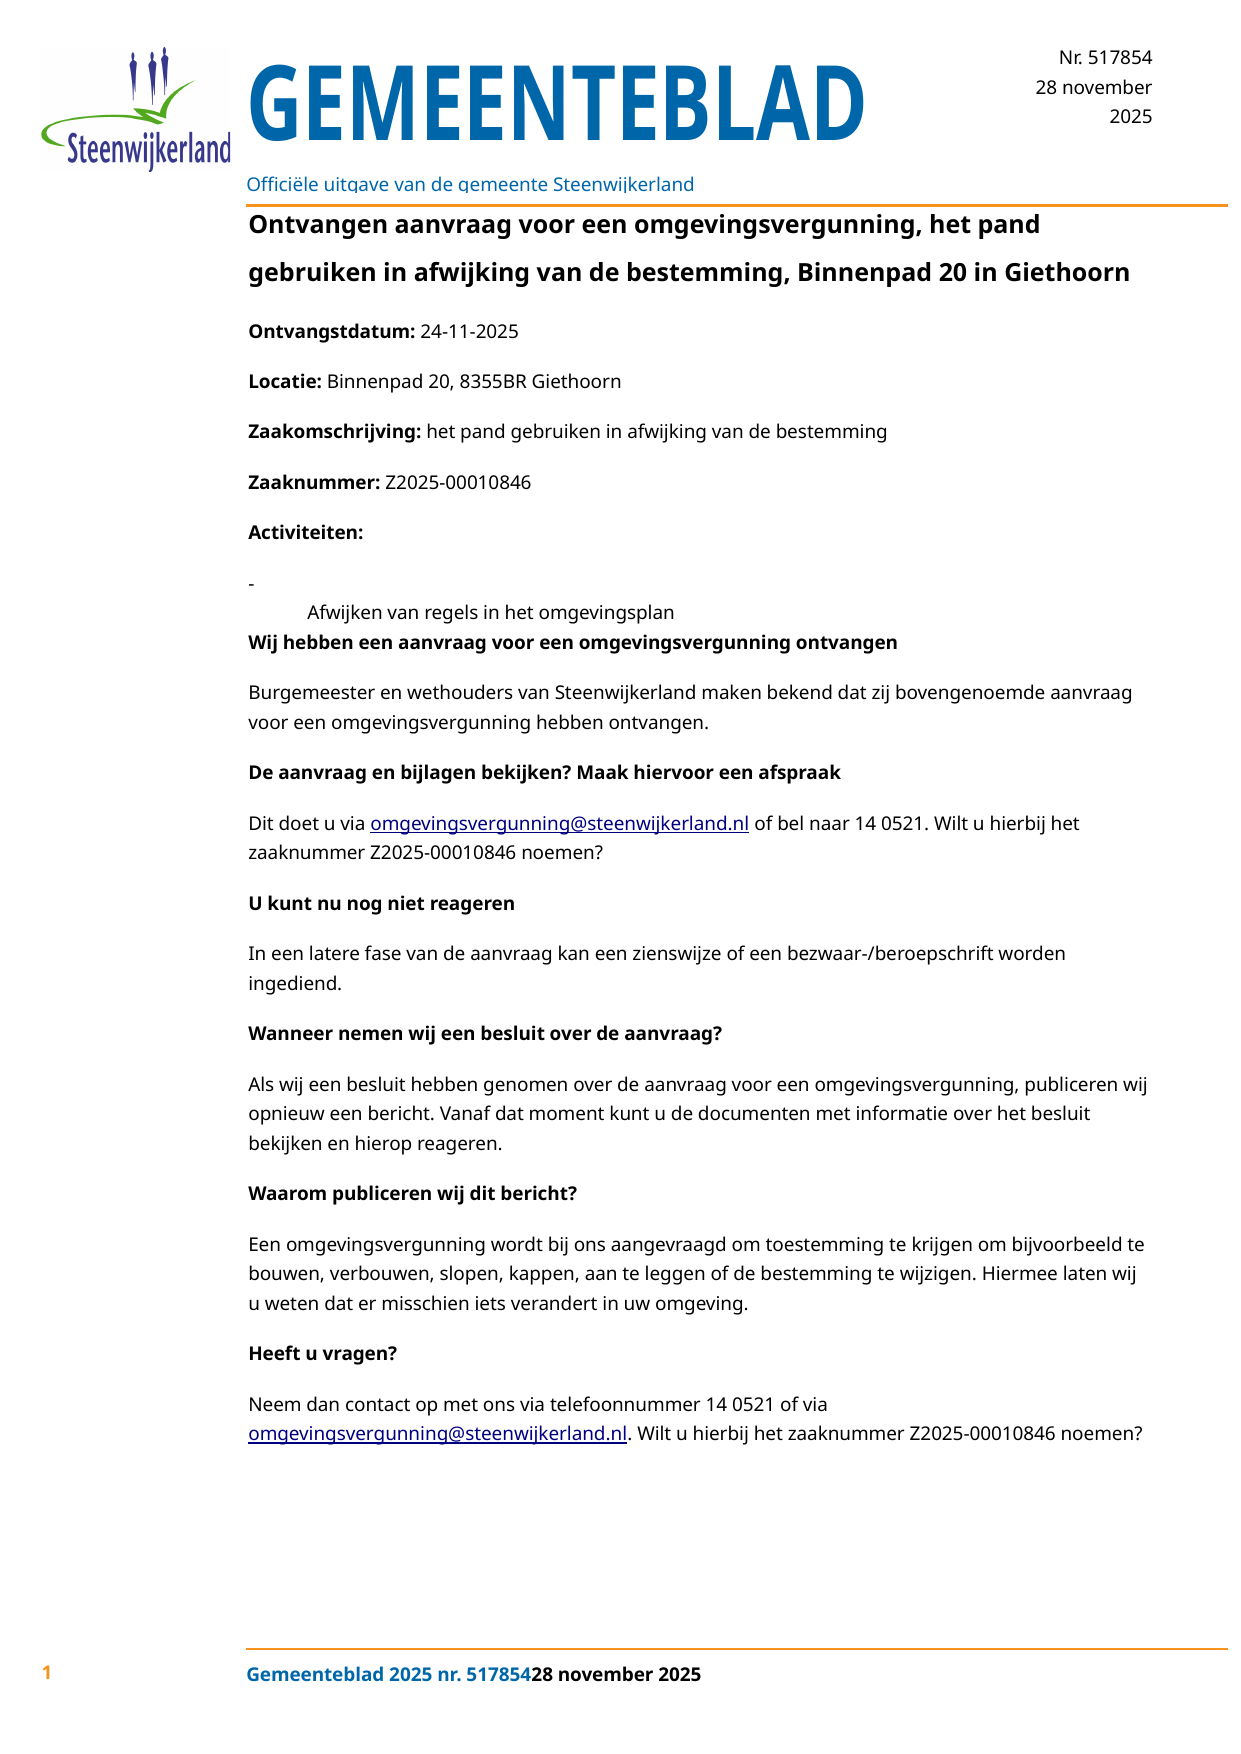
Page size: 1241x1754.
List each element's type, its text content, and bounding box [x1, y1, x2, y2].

text Ontvangstdatum: 24-11-2025 [248, 318, 1152, 344]
text Neem dan contact op met ons via telefoonnummer 14 0521 of via omgevingsvergunning@steenwijkerland.nl. Wilt u hierbij het zaaknummer Z2025-00010846 noemen? [248, 1391, 1152, 1446]
text Ontvangen aanvraag voor een omgevingsvergunning, het pand gebruiken in afwijking van de bestemming, Binnenpad 20 in Giethoorn [248, 207, 1152, 288]
text Wij hebben een aanvraag voor een omgevingsvergunning ontvangen [248, 629, 1152, 655]
text De aanvraag en bijlagen bekijken? Maak hiervoor een afspraak [248, 759, 1152, 785]
text In een latere fase van de aanvraag kan een zienswijze of een bezwaar-/beroepschrift worden ingediend. [248, 940, 1152, 996]
text Zaaknummer: Z2025-00010846 [248, 469, 1152, 495]
text Als wij een besluit hebben genomen over de aanvraag voor een omgevingsvergunning, publiceren wij opnieuw een bericht. Vanaf dat moment kunt u de documenten met informatie over het besluit bekijken en hierop reageren. [248, 1071, 1152, 1156]
text Locatie: Binnenpad 20, 8355BR Giethoorn [248, 368, 1152, 394]
list Afwijken van regels in het omgevingsplan [248, 599, 1152, 625]
text Wanneer nemen wij een besluit over de aanvraag? [248, 1020, 1152, 1046]
text Een omgevingsvergunning wordt bij ons aangevraagd om toestemming te krijgen om bijvoorbeeld te bouwen, verbouwen, slopen, kappen, aan te leggen of de bestemming te wijzigen. Hiermee laten wij u weten dat er misschien iets verandert in uw omgeving. [248, 1231, 1152, 1316]
picture [41, 47, 231, 172]
text Dit doet u via omgevingsvergunning@steenwijkerland.nl of bel naar 14 0521. Wilt u hierbij het zaaknummer Z2025-00010846 noemen? [248, 810, 1152, 865]
text Activiteiten: [248, 519, 1152, 545]
text Burgemeester en wethouders van Steenwijkerland maken bekend dat zij bovengenoemde aanvraag voor een omgevingsvergunning hebben ontvangen. [248, 679, 1152, 735]
text U kunt nu nog niet reageren [248, 890, 1152, 916]
text Waarom publiceren wij dit bericht? [248, 1180, 1152, 1206]
text Heeft u vragen? [248, 1340, 1152, 1366]
text Zaakomschrijving: het pand gebruiken in afwijking van de bestemming [248, 419, 1152, 444]
